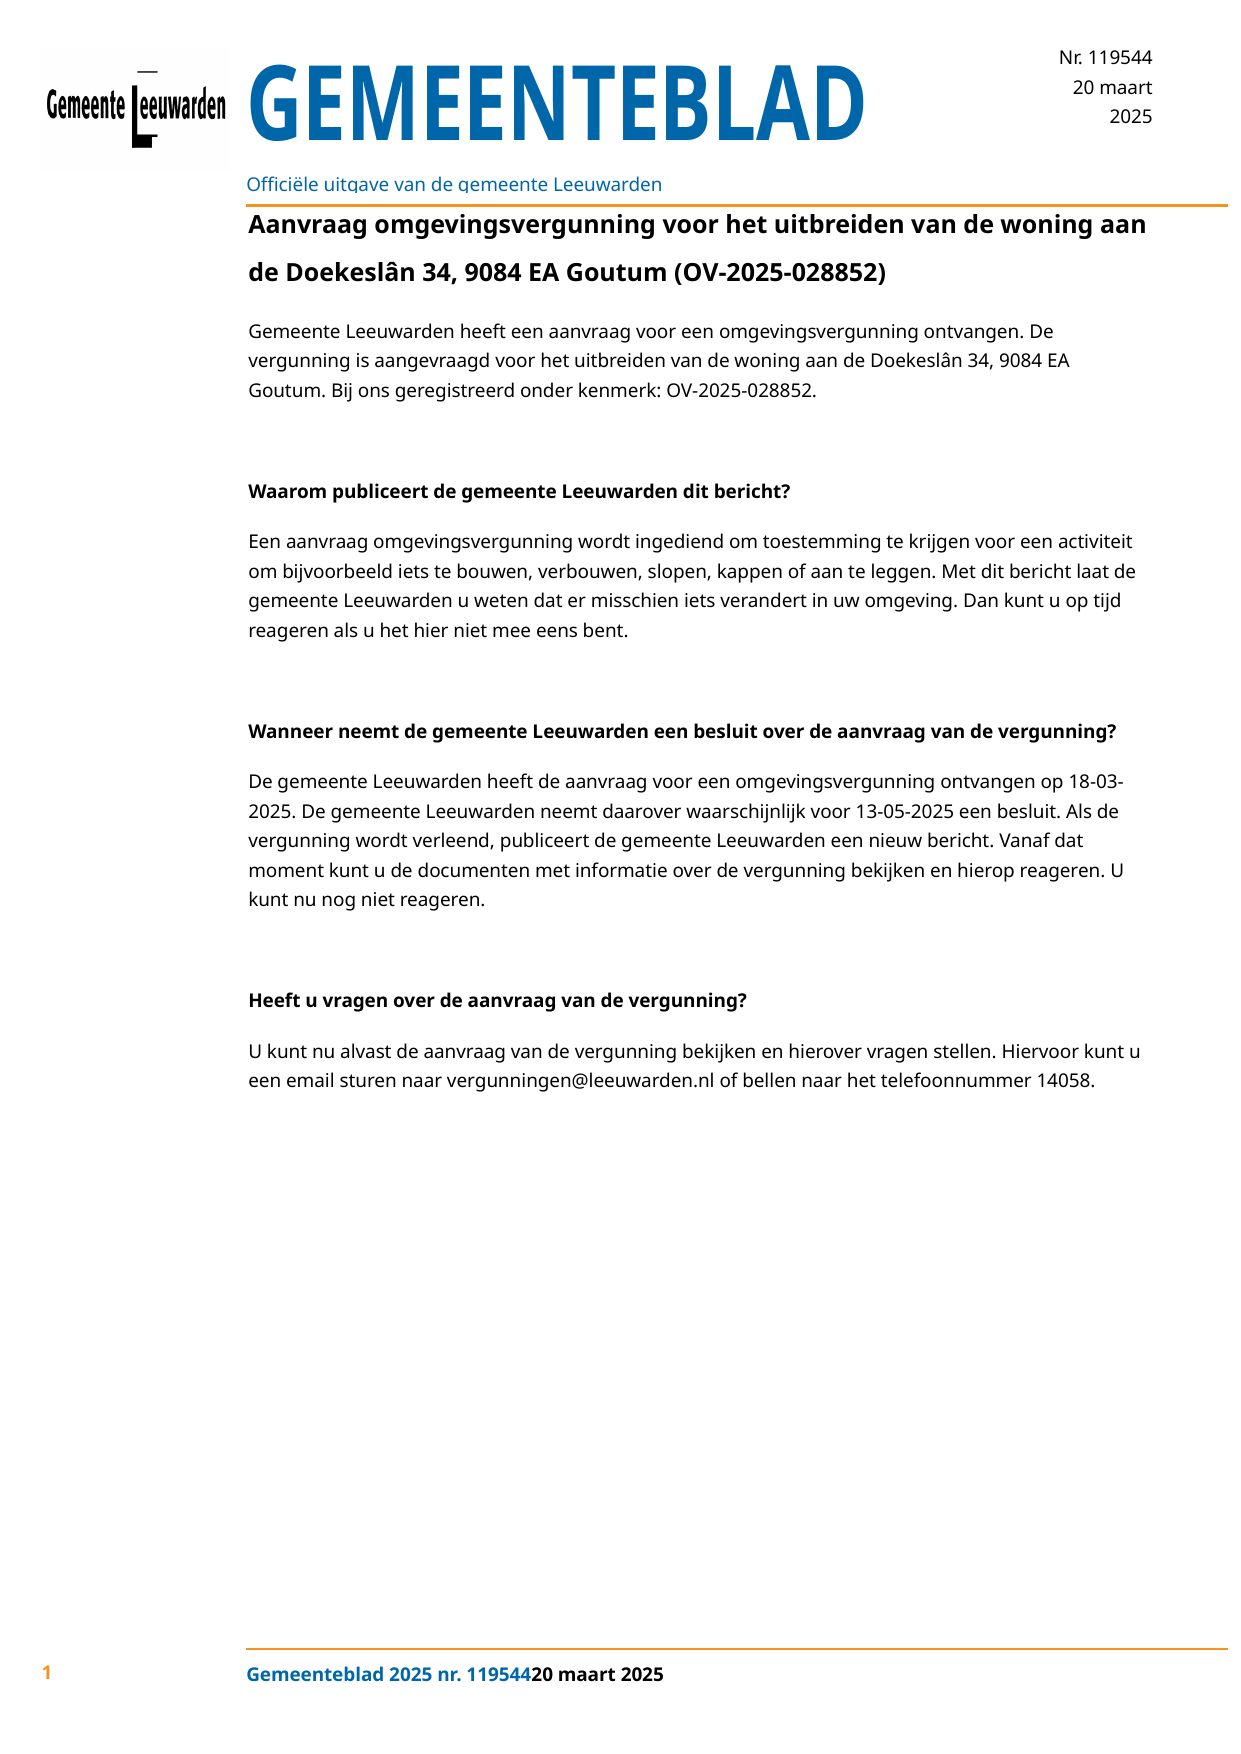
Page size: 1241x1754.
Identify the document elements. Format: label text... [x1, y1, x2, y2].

text Heeft u vragen over de aanvraag van de vergunning? [248, 987, 1152, 1013]
text Wanneer neemt de gemeente Leeuwarden een besluit over de aanvraag van de vergunning? [248, 718, 1152, 744]
text Gemeente Leeuwarden heeft een aanvraag voor een omgevingsvergunning ontvangen. De vergunning is aangevraagd voor het uitbreiden van de woning aan de Doekeslân 34, 9084 EA Goutum. Bij ons geregistreerd onder kenmerk: OV-2025-028852. [248, 318, 1152, 403]
text Aanvraag omgevingsvergunning voor het uitbreiden van de woning aan de Doekeslân 34, 9084 EA Goutum (OV-2025-028852) [248, 207, 1152, 288]
text De gemeente Leeuwarden heeft de aanvraag voor een omgevingsvergunning ontvangen op 18-03-2025. De gemeente Leeuwarden neemt daarover waarschijnlijk voor 13-05-2025 een besluit. Als de vergunning wordt verleend, publiceert de gemeente Leeuwarden een nieuw bericht. Vanaf dat moment kunt u de documenten met informatie over de vergunning bekijken en hierop reageren. U kunt nu nog niet reageren. [248, 768, 1152, 912]
text Een aanvraag omgevingsvergunning wordt ingediend om toestemming te krijgen voor een activiteit om bijvoorbeeld iets te bouwen, verbouwen, slopen, kappen of aan te leggen. Met dit bericht laat de gemeente Leeuwarden u weten dat er misschien iets verandert in uw omgeving. Dan kunt u op tijd reageren als u het hier niet mee eens bent. [248, 528, 1152, 643]
text Waarom publiceert de gemeente Leeuwarden dit bericht? [248, 478, 1152, 504]
picture [41, 47, 231, 172]
text U kunt nu alvast de aanvraag van de vergunning bekijken en hierover vragen stellen. Hiervoor kunt u een email sturen naar vergunningen@leeuwarden.nl of bellen naar het telefoonnummer 14058. [248, 1038, 1152, 1093]
